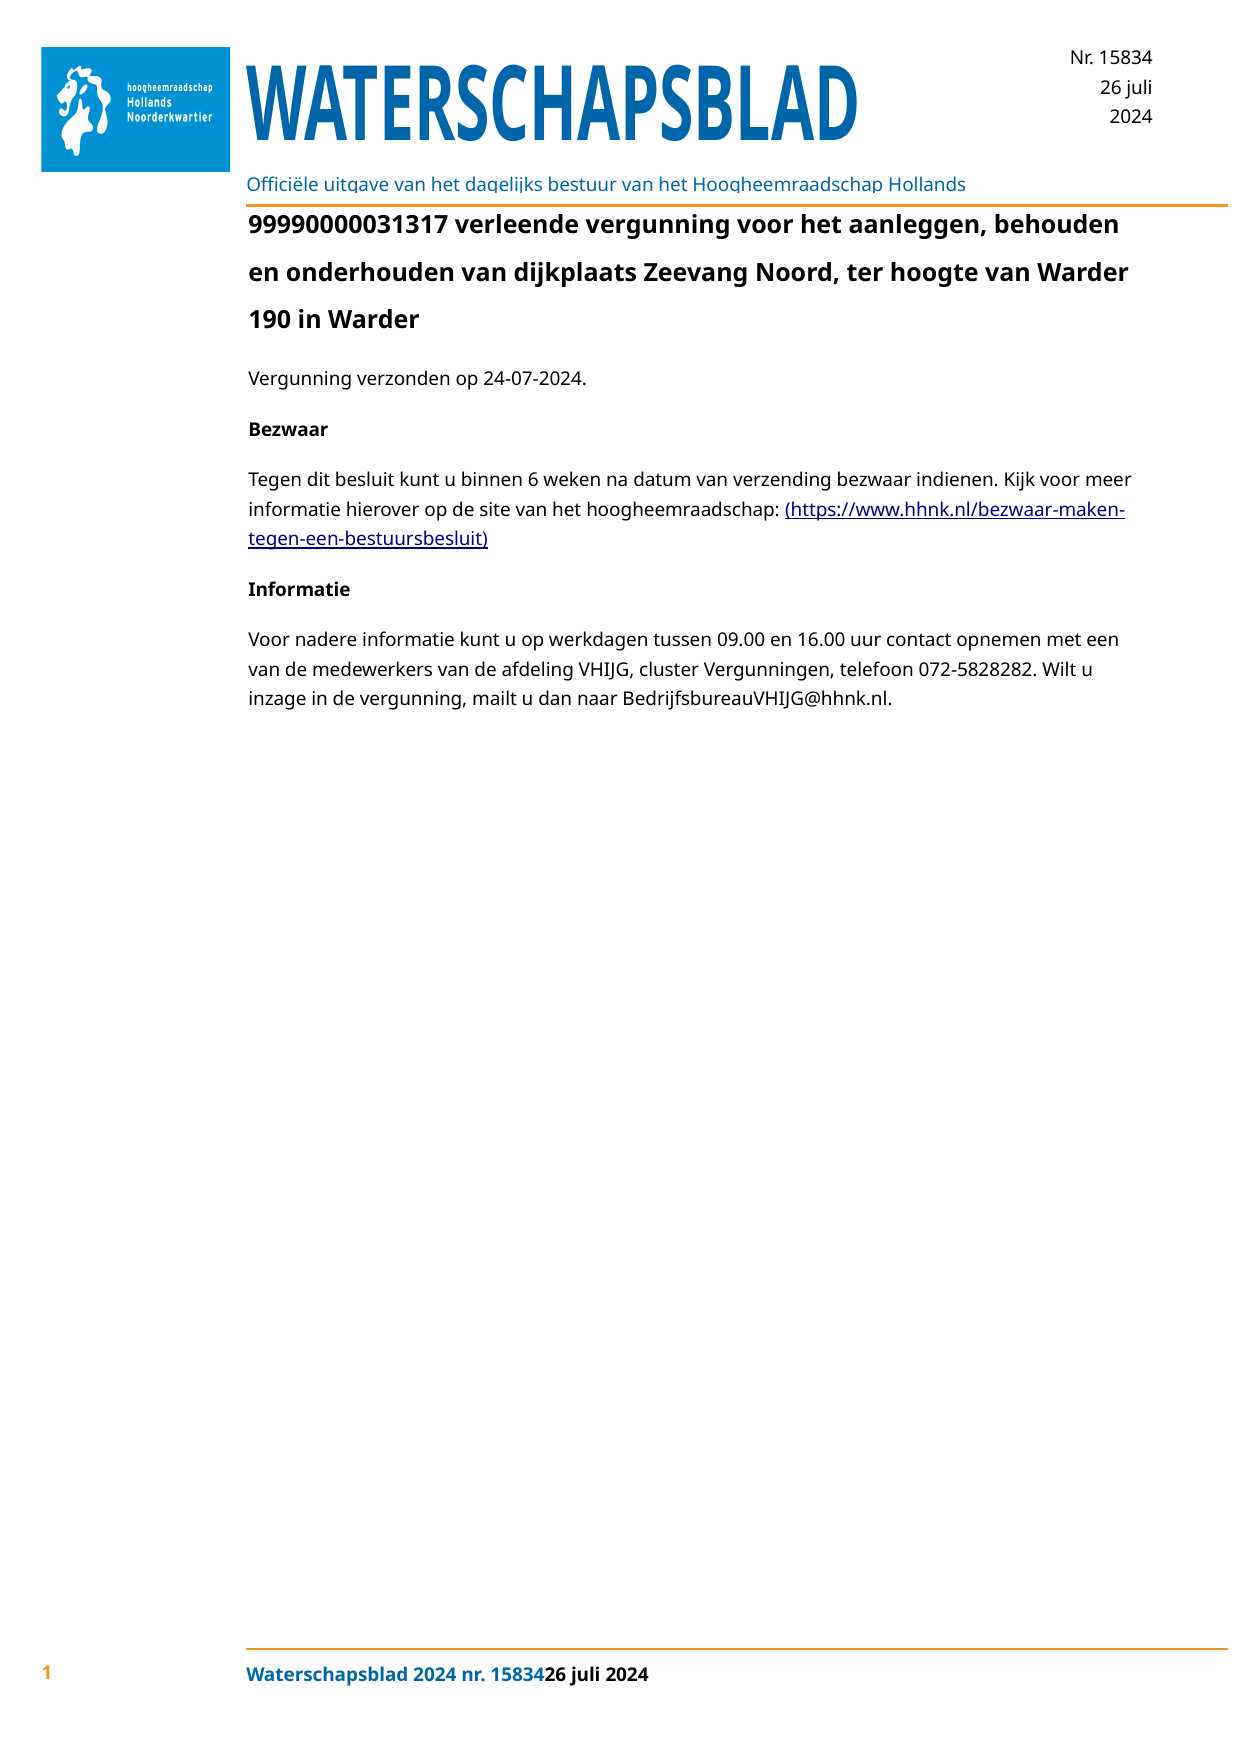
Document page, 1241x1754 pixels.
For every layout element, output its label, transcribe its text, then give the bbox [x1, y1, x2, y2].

text Vergunning verzonden op 24-07-2024. [248, 366, 1152, 391]
text Bezwaar [248, 416, 1152, 442]
text Voor nadere informatie kunt u op werkdagen tussen 09.00 en 16.00 uur contact opnemen met een van de medewerkers van de afdeling VHIJG, cluster Vergunningen, telefoon 072-5828282. Wilt u inzage in de vergunning, mailt u dan naar BedrijfsbureauVHIJG@hhnk.nl. [248, 626, 1152, 711]
picture [128, 113, 133, 121]
picture [68, 69, 73, 79]
picture [80, 86, 87, 93]
picture [128, 98, 133, 106]
text Informatie [248, 576, 1152, 602]
text Tegen dit besluit kunt u binnen 6 weken na datum van verzending bezwaar indienen. Kijk voor meer informatie hierover op de site van het hoogheemraadschap: (https://www.hhnk.nl/bezwaar-maken-tegen-een-bestuursbesluit) [248, 466, 1152, 551]
picture [62, 100, 92, 155]
picture [76, 67, 110, 133]
text 99990000031317 verleende vergunning voor het aanleggen, behouden en onderhouden van dijkplaats Zeevang Noord, ter hoogte van Warder 190 in Warder [248, 207, 1152, 336]
picture [58, 80, 77, 116]
